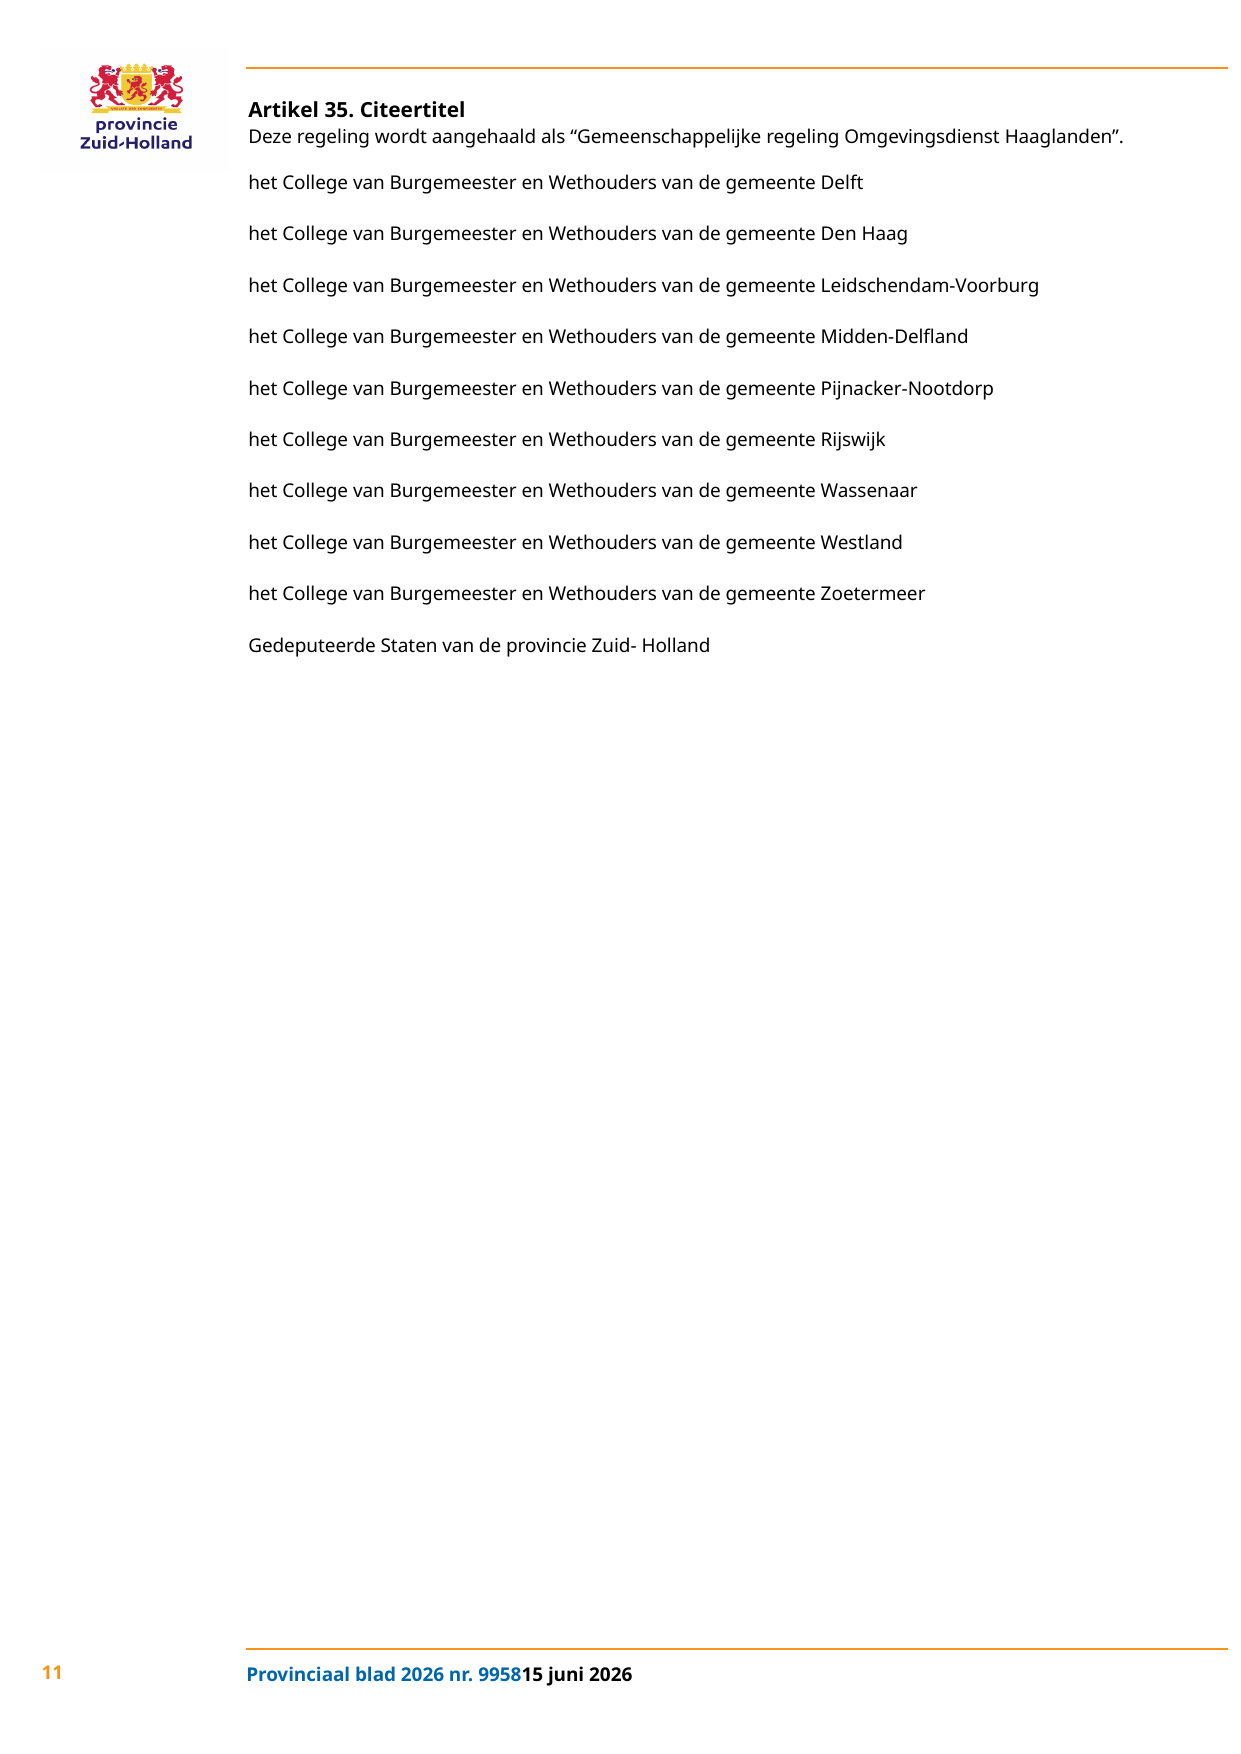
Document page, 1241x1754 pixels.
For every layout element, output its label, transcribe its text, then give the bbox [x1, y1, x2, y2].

text het College van Burgemeester en Wethouders van de gemeente Den Haag [248, 220, 1152, 246]
text Artikel 35. Citeertitel [248, 95, 1152, 123]
text Deze regeling wordt aangehaald als “Gemeenschappelijke regeling Omgevingsdienst Haaglanden”. [248, 123, 1152, 149]
text Gedeputeerde Staten van de provincie Zuid- Holland [248, 632, 1152, 658]
picture [41, 47, 231, 172]
text het College van Burgemeester en Wethouders van de gemeente Westland [248, 529, 1152, 555]
text het College van Burgemeester en Wethouders van de gemeente Midden-Delfland [248, 323, 1152, 349]
text het College van Burgemeester en Wethouders van de gemeente Leidschendam-Voorburg [248, 272, 1152, 297]
text het College van Burgemeester en Wethouders van de gemeente Wassenaar [248, 478, 1152, 503]
text het College van Burgemeester en Wethouders van de gemeente Rijswijk [248, 426, 1152, 452]
text het College van Burgemeester en Wethouders van de gemeente Pijnacker-Nootdorp [248, 375, 1152, 400]
text het College van Burgemeester en Wethouders van de gemeente Delft [248, 169, 1152, 194]
text het College van Burgemeester en Wethouders van de gemeente Zoetermeer [248, 581, 1152, 606]
